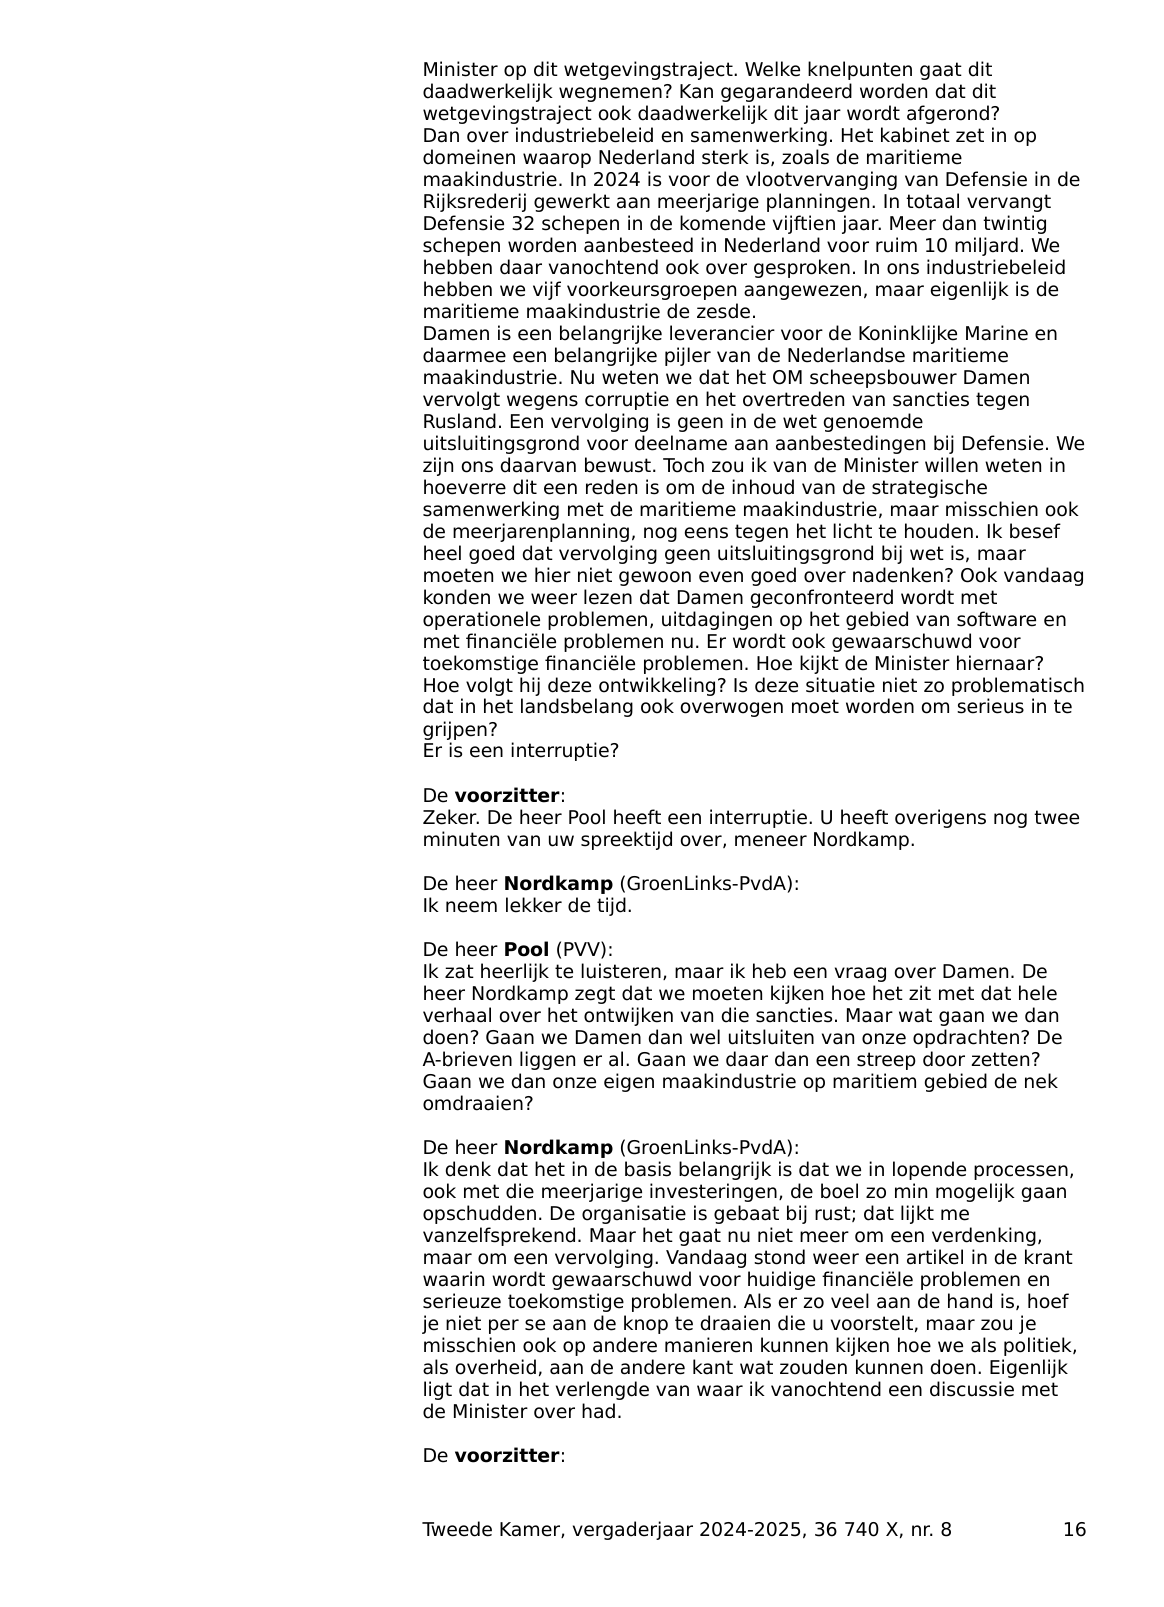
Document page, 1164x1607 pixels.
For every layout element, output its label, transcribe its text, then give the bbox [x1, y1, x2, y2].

text Dan over industriebeleid en samenwerking. Het kabinet zet in op domeinen waarop Nederland sterk is, zoals de maritieme maakindustrie. In 2024 is voor de vlootvervanging van Defensie in de Rijksrederij gewerkt aan meerjarige planningen. In totaal vervangt Defensie 32 schepen in de komende vijftien jaar. Meer dan twintig schepen worden aanbesteed in Nederland voor ruim 10 miljard. We hebben daar vanochtend ook over gesproken. In ons industriebeleid hebben we vijf voorkeursgroepen aangewezen, maar eigenlijk is de maritieme maakindustrie de zesde. [422, 125, 1087, 323]
text Minister op dit wetgevingstraject. Welke knelpunten gaat dit daadwerkelijk wegnemen? Kan gegarandeerd worden dat dit wetgevingstraject ook daadwerkelijk dit jaar wordt afgerond? [422, 59, 1087, 125]
text Damen is een belangrijke leverancier voor de Koninklijke Marine en daarmee een belangrijke pijler van de Nederlandse maritieme maakindustrie. Nu weten we dat het OM scheepsbouwer Damen vervolgt wegens corruptie en het overtreden van sancties tegen Rusland. Een vervolging is geen in de wet genoemde uitsluitingsgrond voor deelname aan aanbestedingen bij Defensie. We zijn ons daarvan bewust. Toch zou ik van de Minister willen weten in hoeverre dit een reden is om de inhoud van de strategische samenwerking met de maritieme maakindustrie, maar misschien ook de meerjarenplanning, nog eens tegen het licht te houden. Ik besef heel goed dat vervolging geen uitsluitingsgrond bij wet is, maar moeten we hier niet gewoon even goed over nadenken? Ook vandaag konden we weer lezen dat Damen geconfronteerd wordt met operationele problemen, uitdagingen op het gebied van software en met financiële problemen nu. Er wordt ook gewaarschuwd voor toekomstige financiële problemen. Hoe kijkt de Minister hiernaar? Hoe volgt hij deze ontwikkeling? Is deze situatie niet zo problematisch dat in het landsbelang ook overwogen moet worden om serieus in te grijpen? [422, 323, 1087, 740]
text De voorzitter: [422, 1445, 1087, 1467]
text Zeker. De heer Pool heeft een interruptie. U heeft overigens nog twee minuten van uw spreektijd over, meneer Nordkamp. [422, 807, 1087, 851]
text De voorzitter: [422, 784, 1087, 807]
text De heer Pool (PVV): [422, 939, 1087, 961]
text De heer Nordkamp (GroenLinks-PvdA): [422, 1137, 1087, 1159]
text Ik zat heerlijk te luisteren, maar ik heb een vraag over Damen. De heer Nordkamp zegt dat we moeten kijken hoe het zit met dat hele verhaal over het ontwijken van die sancties. Maar wat gaan we dan doen? Gaan we Damen dan wel uitsluiten van onze opdrachten? De A-brieven liggen er al. Gaan we daar dan een streep door zetten? Gaan we dan onze eigen maakindustrie op maritiem gebied de nek omdraaien? [422, 961, 1087, 1115]
text Ik neem lekker de tijd. [422, 895, 1087, 917]
text Ik denk dat het in de basis belangrijk is dat we in lopende processen, ook met die meerjarige investeringen, de boel zo min mogelijk gaan opschudden. De organisatie is gebaat bij rust; dat lijkt me vanzelfsprekend. Maar het gaat nu niet meer om een verdenking, maar om een vervolging. Vandaag stond weer een artikel in de krant waarin wordt gewaarschuwd voor huidige financiële problemen en serieuze toekomstige problemen. Als er zo veel aan de hand is, hoef je niet per se aan de knop te draaien die u voorstelt, maar zou je misschien ook op andere manieren kunnen kijken hoe we als politiek, als overheid, aan de andere kant wat zouden kunnen doen. Eigenlijk ligt dat in het verlengde van waar ik vanochtend een discussie met de Minister over had. [422, 1159, 1087, 1423]
text Er is een interruptie? [422, 740, 1087, 762]
text De heer Nordkamp (GroenLinks-PvdA): [422, 873, 1087, 895]
